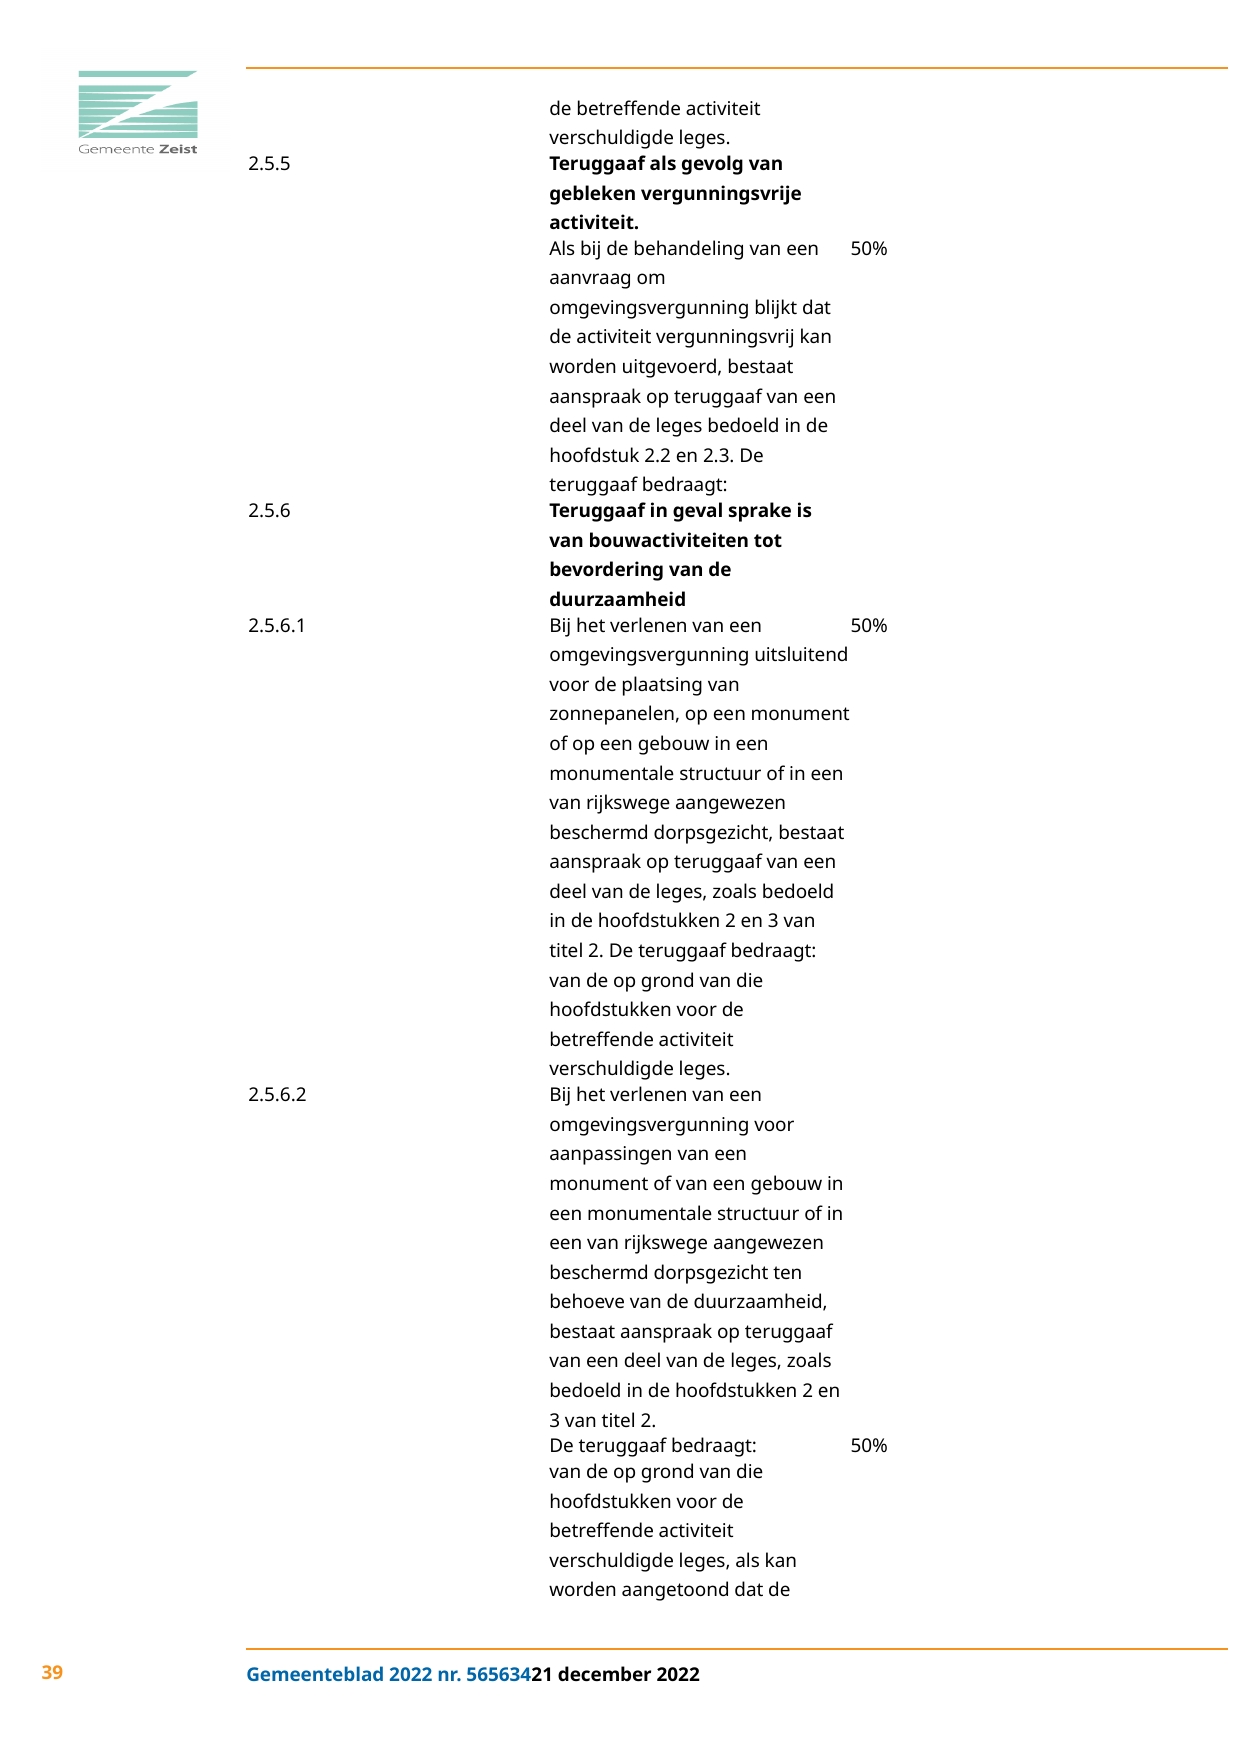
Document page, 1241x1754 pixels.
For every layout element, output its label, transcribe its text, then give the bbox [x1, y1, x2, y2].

table_cell Bij het verlenen van een omgevingsvergunning uitsluitend voor de plaatsing van zonnepanelen, op een monument of op een gebouw in een monumentale structuur of in een van rijkswege aangewezen beschermd dorpsgezicht, bestaat aanspraak op teruggaaf van een deel van de leges, zoals bedoeld in de hoofdstukken 2 en 3 van titel 2. De teruggaaf bedraagt: van de op grond van die hoofdstukken voor de betreffende activiteit verschuldigde leges. [549, 612, 850, 1081]
table_cell 50% [850, 612, 1152, 1081]
table_cell Teruggaaf in geval sprake is van bouwactiviteiten tot bevordering van de duurzaamheid [549, 498, 850, 612]
table_cell Bij het verlenen van een omgevingsvergunning voor aanpassingen van een monument of van een gebouw in een monumentale structuur of in een van rijkswege aangewezen beschermd dorpsgezicht ten behoeve van de duurzaamheid, bestaat aanspraak op teruggaaf van een deel van de leges, zoals bedoeld in de hoofdstukken 2 en 3 van titel 2. [549, 1081, 850, 1432]
table_cell 50% [850, 235, 1152, 497]
table_cell De teruggaaf bedraagt: [549, 1433, 850, 1458]
table_cell Als bij de behandeling van een aanvraag om omgevingsvergunning blijkt dat de activiteit vergunningsvrij kan worden uitgevoerd, bestaat aanspraak op teruggaaf van een deel van de leges bedoeld in de hoofdstuk 2.2 en 2.3. De teruggaaf bedraagt: [549, 235, 850, 497]
table_cell 50% [850, 1433, 1152, 1458]
table_cell [850, 150, 1152, 235]
table_cell 2.5.6.2 [248, 1081, 549, 1432]
table_cell de betreffende activiteit verschuldigde leges. [549, 95, 850, 150]
table_cell [248, 95, 549, 150]
table_cell [248, 1458, 549, 1602]
table_cell Teruggaaf als gevolg van gebleken vergunningsvrije activiteit. [549, 150, 850, 235]
table_cell [850, 1458, 1152, 1602]
table_cell 2.5.6 [248, 498, 549, 612]
table_cell 2.5.5 [248, 150, 549, 235]
table_cell [248, 1433, 549, 1458]
table_cell van de op grond van die hoofdstukken voor de betreffende activiteit verschuldigde leges, als kan worden aangetoond dat de [549, 1458, 850, 1602]
table_cell [850, 498, 1152, 612]
picture [41, 47, 231, 172]
table_cell [850, 95, 1152, 150]
table_cell 2.5.6.1 [248, 612, 549, 1081]
table_cell [248, 235, 549, 497]
table_cell [850, 1081, 1152, 1432]
